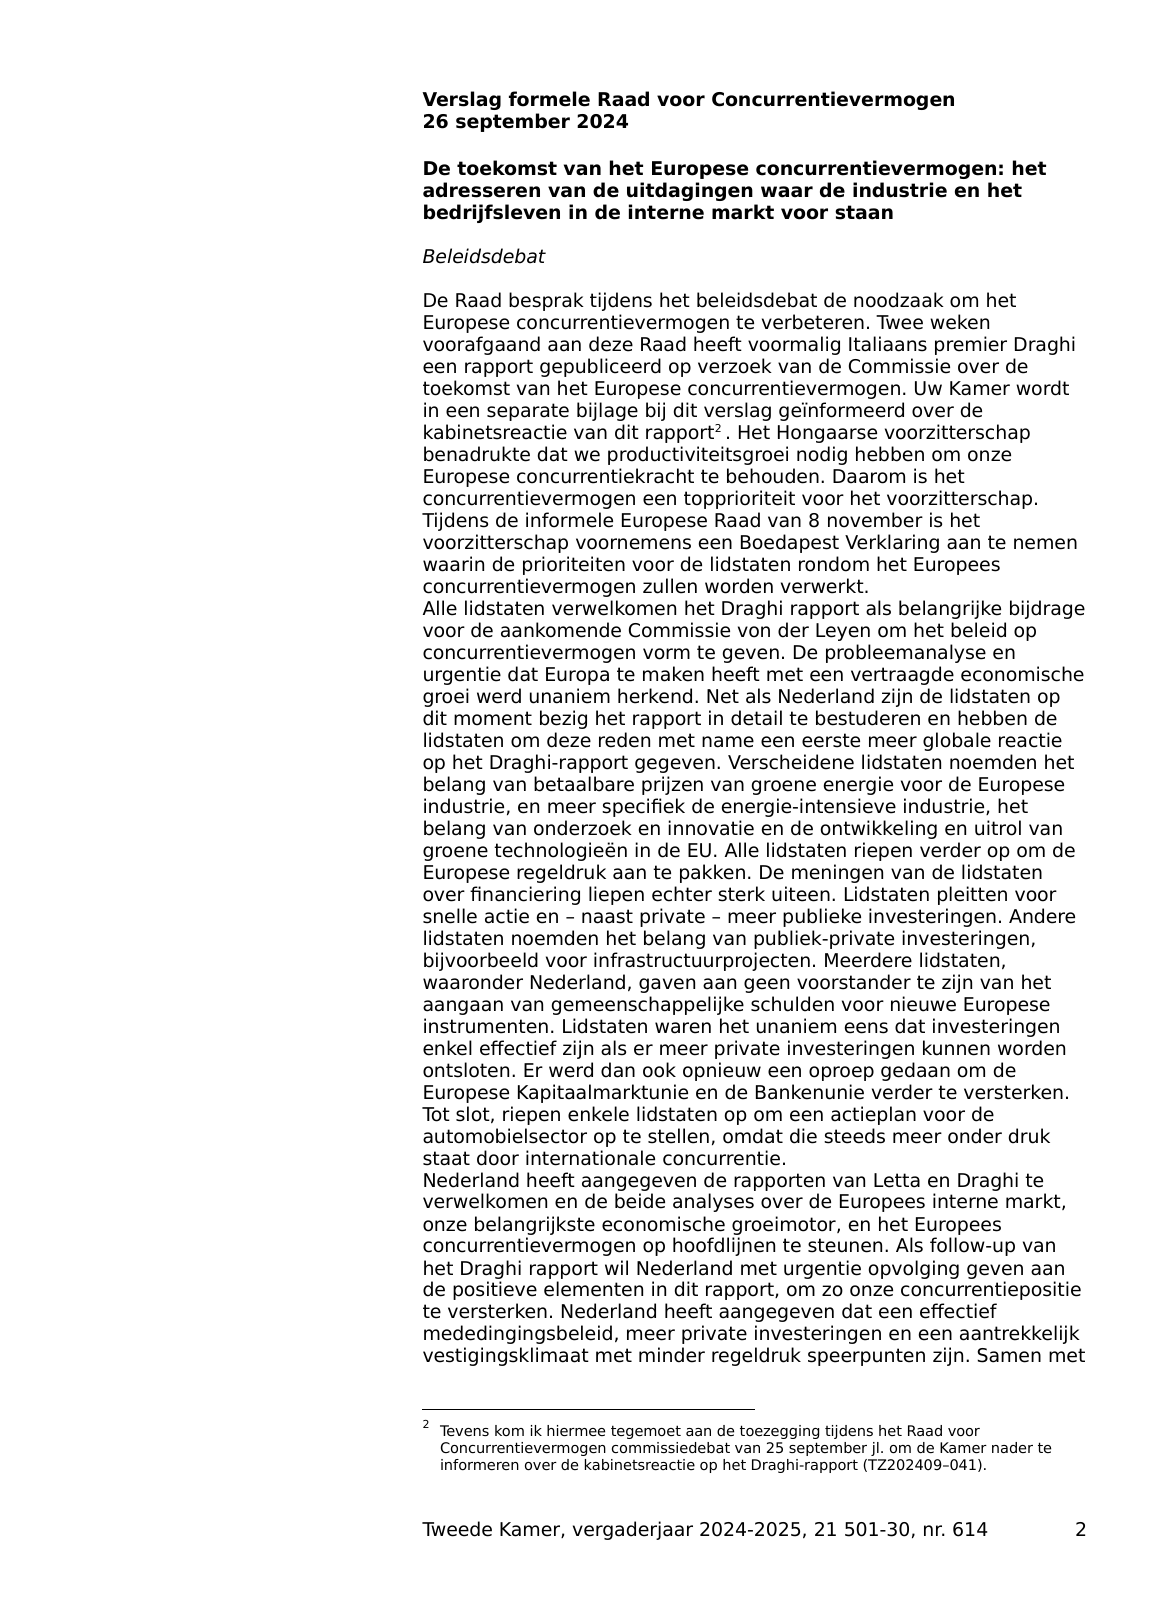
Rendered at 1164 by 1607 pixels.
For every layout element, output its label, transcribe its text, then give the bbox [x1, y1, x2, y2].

text De Raad besprak tijdens het beleidsdebat de noodzaak om het Europese concurrentievermogen te verbeteren. Twee weken voorafgaand aan deze Raad heeft voormalig Italiaans premier Draghi een rapport gepubliceerd op verzoek van de Commissie over de toekomst van het Europese concurrentievermogen. Uw Kamer wordt in een separate bijlage bij dit verslag geïnformeerd over de kabinetsreactie van dit rapport. Het Hongaarse voorzitterschap benadrukte dat we productiviteitsgroei nodig hebben om onze Europese concurrentiekracht te behouden. Daarom is het concurrentievermogen een topprioriteit voor het voorzitterschap. Tijdens de informele Europese Raad van 8 november is het voorzitterschap voornemens een Boedapest Verklaring aan te nemen waarin de prioriteiten voor de lidstaten rondom het Europees concurrentievermogen zullen worden verwerkt. [422, 290, 1087, 598]
subtitle Verslag formele Raad voor Concurrentievermogen 26 september 2024 [422, 89, 1087, 133]
subtitle Beleidsdebat [422, 246, 1087, 268]
text Tevens kom ik hiermee tegemoet aan de toezegging tijdens het Raad voor Concurrentievermogen commissiedebat van 25 september jl. om de Kamer nader te informeren over de kabinetsreactie op het Draghi-rapport (TZ202409–041). [422, 1418, 1087, 1474]
text Alle lidstaten verwelkomen het Draghi rapport als belangrijke bijdrage voor de aankomende Commissie von der Leyen om het beleid op concurrentievermogen vorm te geven. De probleemanalyse en urgentie dat Europa te maken heeft met een vertraagde economische groei werd unaniem herkend. Net als Nederland zijn de lidstaten op dit moment bezig het rapport in detail te bestuderen en hebben de lidstaten om deze reden met name een eerste meer globale reactie op het Draghi-rapport gegeven. Verscheidene lidstaten noemden het belang van betaalbare prijzen van groene energie voor de Europese industrie, en meer specifiek de energie-intensieve industrie, het belang van onderzoek en innovatie en de ontwikkeling en uitrol van groene technologieën in de EU. Alle lidstaten riepen verder op om de Europese regeldruk aan te pakken. De meningen van de lidstaten over financiering liepen echter sterk uiteen. Lidstaten pleitten voor snelle actie en – naast private – meer publieke investeringen. Andere lidstaten noemden het belang van publiek-private investeringen, bijvoorbeeld voor infrastructuurprojecten. Meerdere lidstaten, waaronder Nederland, gaven aan geen voorstander te zijn van het aangaan van gemeenschappelijke schulden voor nieuwe Europese instrumenten. Lidstaten waren het unaniem eens dat investeringen enkel effectief zijn als er meer private investeringen kunnen worden ontsloten. Er werd dan ook opnieuw een oproep gedaan om de Europese Kapitaalmarktunie en de Bankenunie verder te versterken. Tot slot, riepen enkele lidstaten op om een actieplan voor de automobielsector op te stellen, omdat die steeds meer onder druk staat door internationale concurrentie. [422, 598, 1087, 1169]
text Nederland heeft aangegeven de rapporten van Letta en Draghi te verwelkomen en de beide analyses over de Europees interne markt, onze belangrijkste economische groeimotor, en het Europees concurrentievermogen op hoofdlijnen te steunen. Als follow-up van het Draghi rapport wil Nederland met urgentie opvolging geven aan de positieve elementen in dit rapport, om zo onze concurrentiepositie te versterken. Nederland heeft aangegeven dat een effectief mededingingsbeleid, meer private investeringen en een aantrekkelijk vestigingsklimaat met minder regeldruk speerpunten zijn. Samen met [422, 1169, 1087, 1367]
subtitle De toekomst van het Europese concurrentievermogen: het adresseren van de uitdagingen waar de industrie en het bedrijfsleven in de interne markt voor staan [422, 158, 1087, 224]
